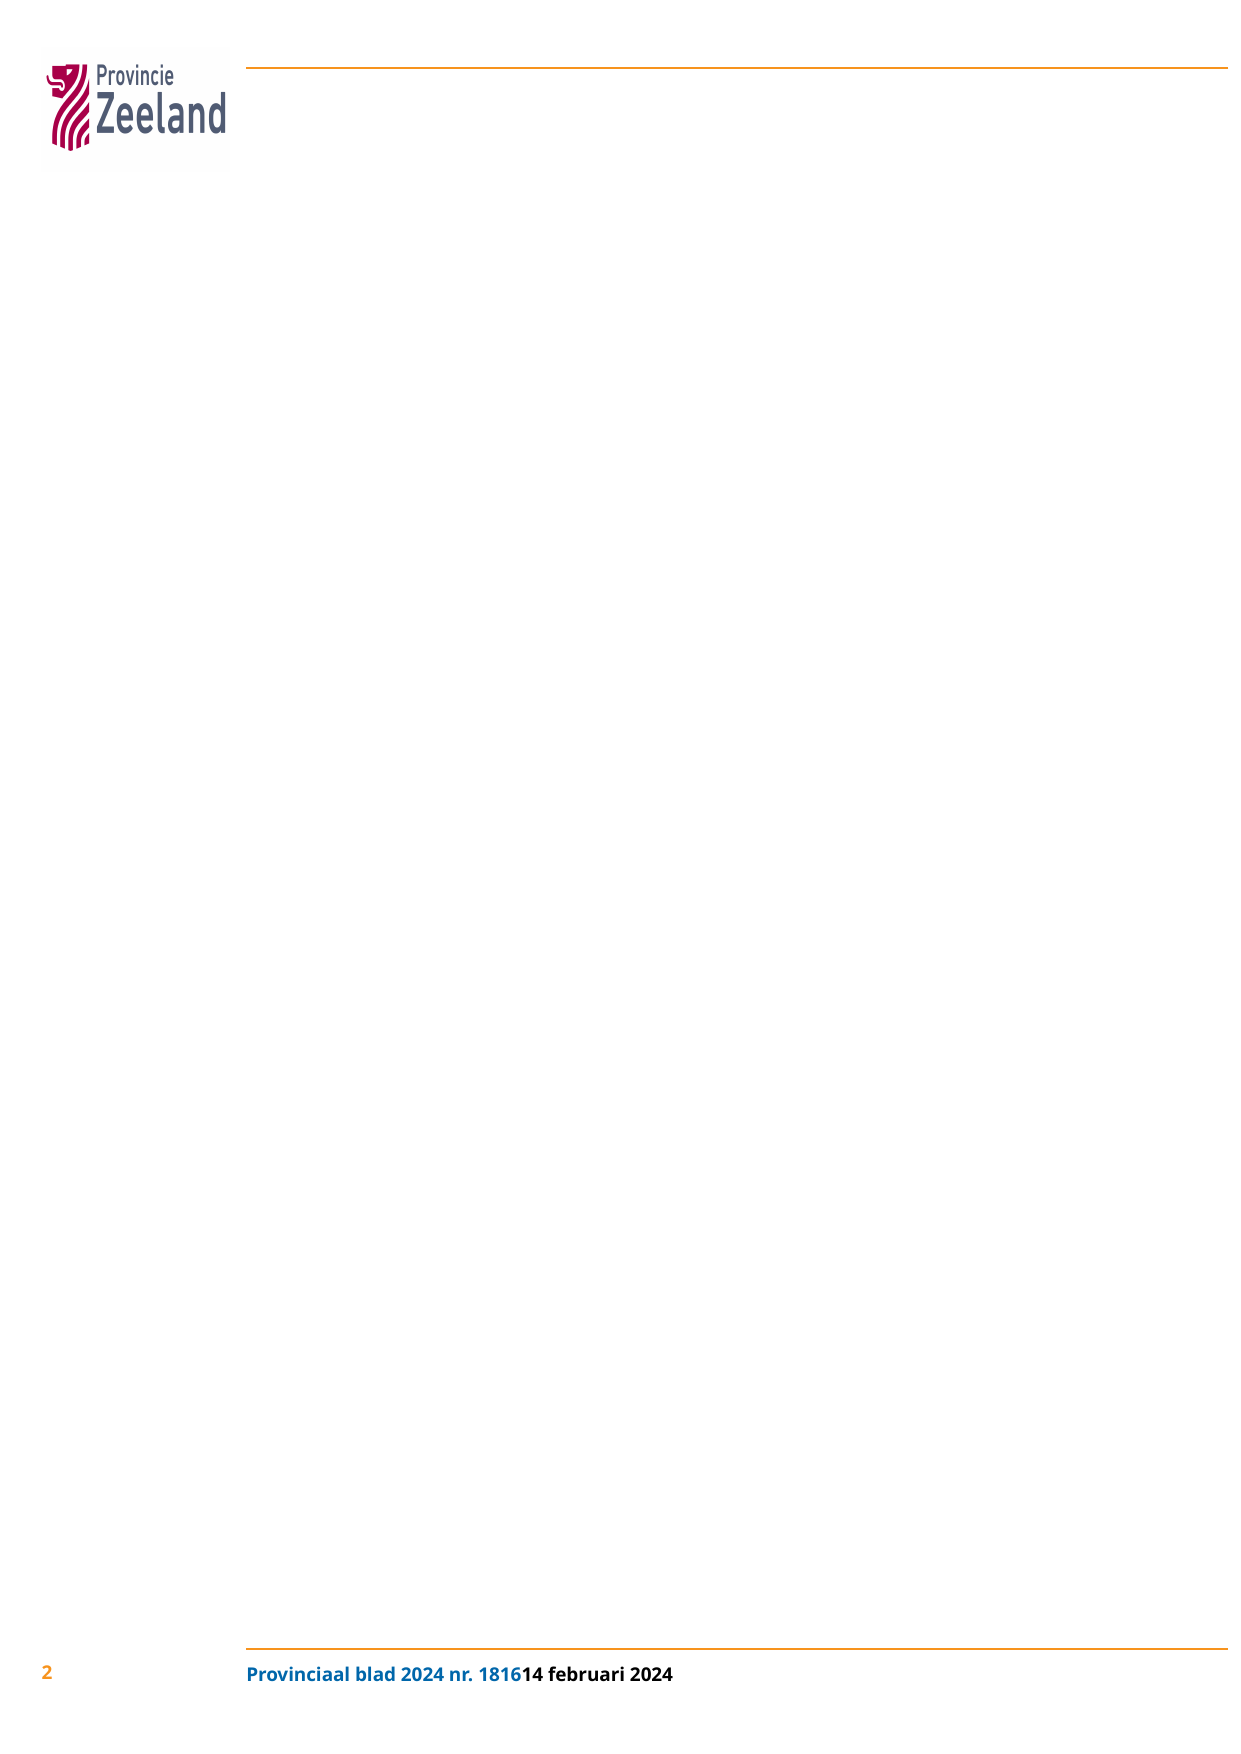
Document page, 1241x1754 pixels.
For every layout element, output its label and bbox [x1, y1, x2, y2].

picture [41, 47, 231, 172]
